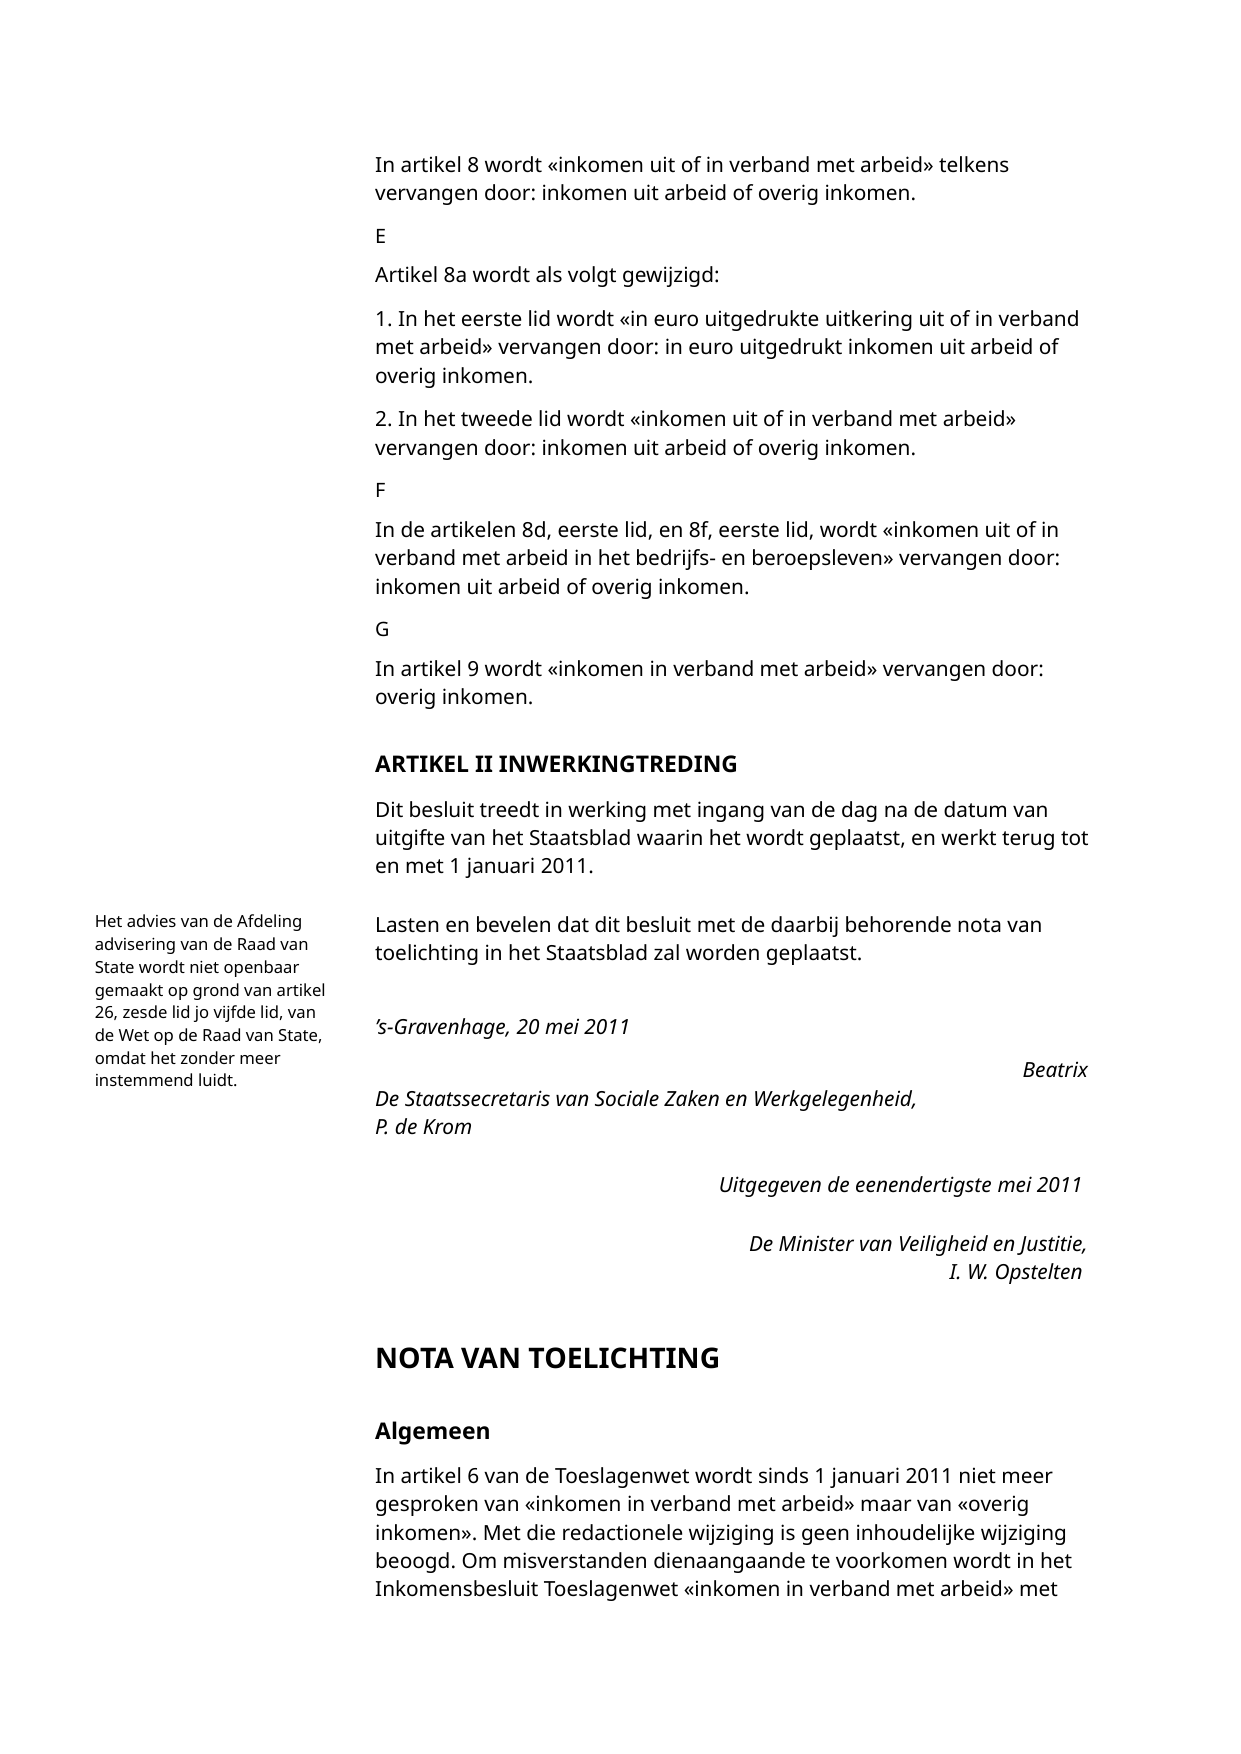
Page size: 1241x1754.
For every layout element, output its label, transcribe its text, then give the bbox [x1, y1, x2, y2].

text Beatrix [375, 1055, 1090, 1084]
text Dit besluit treedt in werking met ingang van de dag na de datum van uitgifte van het Staatsblad waarin het wordt geplaatst, en werkt terug tot en met 1 januari 2011. [375, 795, 1090, 880]
text F [375, 476, 1090, 503]
text De Staatssecretaris van Sociale Zaken en Werkgelegenheid, [375, 1084, 1090, 1112]
subtitle NOTA VAN TOELICHTING [375, 1338, 1090, 1377]
text I. W. Opstelten [375, 1257, 1090, 1286]
text 2. In het tweede lid wordt «inkomen uit of in verband met arbeid» vervangen door: inkomen uit arbeid of overig inkomen. [375, 404, 1090, 461]
subtitle Algemeen [375, 1414, 1090, 1446]
text De Minister van Veiligheid en Justitie, [375, 1229, 1090, 1257]
text Artikel 8a wordt als volgt gewijzigd: [375, 261, 1090, 289]
text G [375, 615, 1090, 642]
text Het advies van de Afdeling advisering van de Raad van State wordt niet openbaar gemaakt op grond van artikel 26, zesde lid jo vijfde lid, van de Wet op de Raad van State, omdat het zonder meer instemmend luidt. [94, 910, 328, 1092]
text Uitgegeven de eenendertigste mei 2011 [375, 1171, 1090, 1199]
text In artikel 6 van de Toeslagenwet wordt sinds 1 januari 2011 niet meer gesproken van «inkomen in verband met arbeid» maar van «overig inkomen». Met die redactionele wijziging is geen inhoudelijke wijziging beoogd. Om misverstanden dienaangaande te voorkomen wordt in het Inkomensbesluit Toeslagenwet «inkomen in verband met arbeid» met [375, 1461, 1090, 1603]
text P. de Krom [375, 1112, 1090, 1141]
text In artikel 9 wordt «inkomen in verband met arbeid» vervangen door: overig inkomen. [375, 654, 1090, 711]
subtitle ARTIKEL II INWERKINGTREDING [375, 748, 1090, 780]
text In de artikelen 8d, eerste lid, en 8f, eerste lid, wordt «inkomen uit of in verband met arbeid in het bedrijfs- en beroepsleven» vervangen door: inkomen uit arbeid of overig inkomen. [375, 515, 1090, 600]
text In artikel 8 wordt «inkomen uit of in verband met arbeid» telkens vervangen door: inkomen uit arbeid of overig inkomen. [375, 150, 1090, 207]
text ’s-Gravenhage, 20 mei 2011 [375, 1012, 1090, 1040]
text E [375, 222, 1090, 249]
text Lasten en bevelen dat dit besluit met de daarbij behorende nota van toelichting in het Staatsblad zal worden geplaatst. [375, 910, 1090, 967]
text 1. In het eerste lid wordt «in euro uitgedrukte uitkering uit of in verband met arbeid» vervangen door: in euro uitgedrukt inkomen uit arbeid of overig inkomen. [375, 304, 1090, 389]
